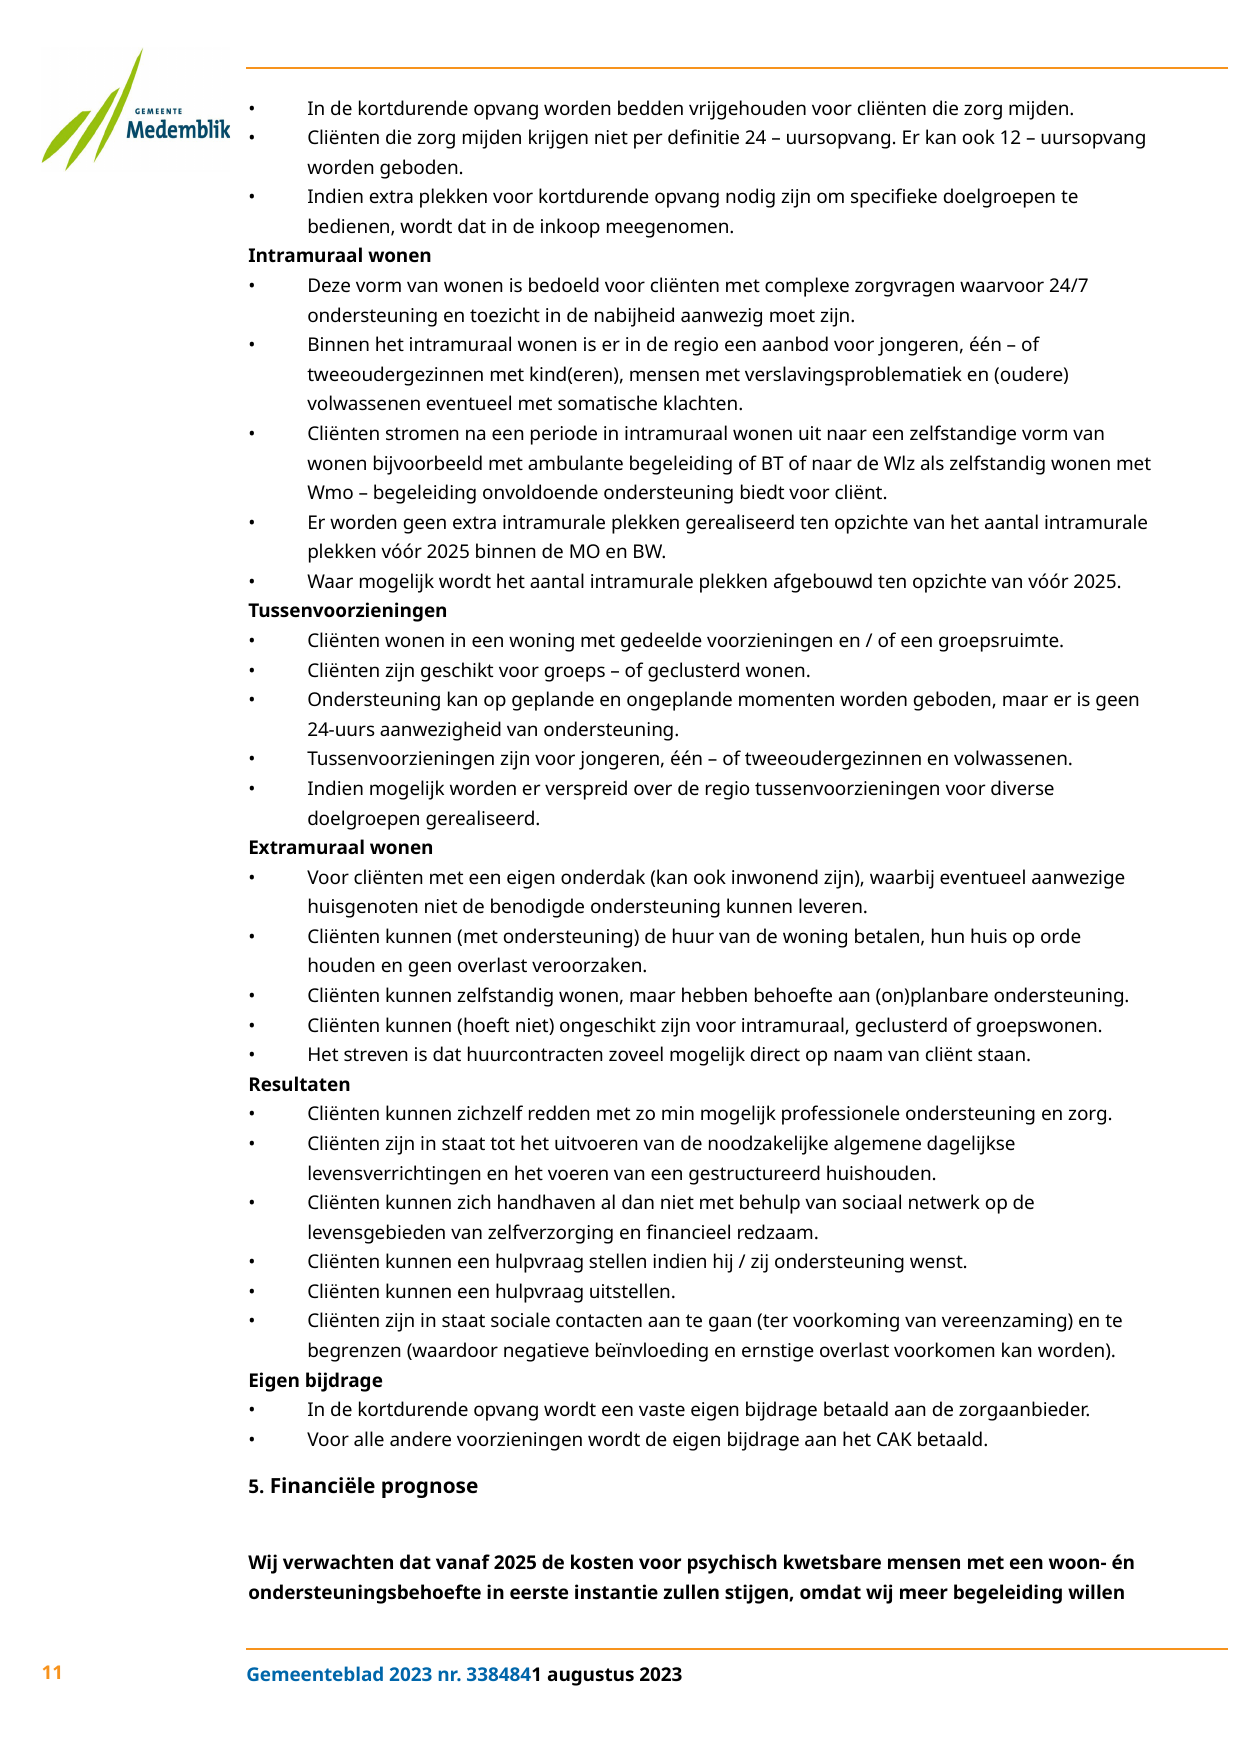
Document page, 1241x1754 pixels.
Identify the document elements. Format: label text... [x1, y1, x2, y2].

list Cliënten kunnen zichzelf redden met zo min mogelijk professionele ondersteuning en zorg. [248, 1101, 1152, 1126]
list Cliënten die zorg mijden krijgen niet per definitie 24 – uursopvang. Er kan ook 12 – uursopvang worden geboden. [248, 124, 1152, 180]
text Tussenvoorzieningen [248, 598, 1152, 623]
list In de kortdurende opvang worden bedden vrijgehouden voor cliënten die zorg mijden. [248, 95, 1152, 121]
list Cliënten kunnen zich handhaven al dan niet met behulp van sociaal netwerk op de levensgebieden van zelfverzorging en financieel redzaam. [248, 1189, 1152, 1245]
list Cliënten zijn in staat tot het uitvoeren van de noodzakelijke algemene dagelijkse levensverrichtingen en het voeren van een gestructureerd huishouden. [248, 1130, 1152, 1186]
list Cliënten zijn in staat sociale contacten aan te gaan (ter voorkoming van vereenzaming) en te begrenzen (waardoor negatieve beïnvloeding en ernstige overlast voorkomen kan worden). [248, 1308, 1152, 1363]
list Indien mogelijk worden er verspreid over de regio tussenvoorzieningen voor diverse doelgroepen gerealiseerd. [248, 775, 1152, 831]
list Ondersteuning kan op geplande en ongeplande momenten worden geboden, maar er is geen 24-uurs aanwezigheid van ondersteuning. [248, 686, 1152, 742]
list Het streven is dat huurcontracten zoveel mogelijk direct op naam van cliënt staan. [248, 1041, 1152, 1067]
list Cliënten kunnen (hoeft niet) ongeschikt zijn voor intramuraal, geclusterd of groepswonen. [248, 1012, 1152, 1038]
list Waar mogelijk wordt het aantal intramurale plekken afgebouwd ten opzichte van vóór 2025. [248, 568, 1152, 594]
list Cliënten stromen na een periode in intramuraal wonen uit naar een zelfstandige vorm van wonen bijvoorbeeld met ambulante begeleiding of BT of naar de Wlz als zelfstandig wonen met Wmo – begeleiding onvoldoende ondersteuning biedt voor cliënt. [248, 420, 1152, 505]
text Resultaten [248, 1071, 1152, 1097]
text Eigen bijdrage [248, 1367, 1152, 1393]
text Wij verwachten dat vanaf 2025 de kosten voor psychisch kwetsbare mensen met een woon- én ondersteuningsbehoefte in eerste instantie zullen stijgen, omdat wij meer begeleiding willen [248, 1549, 1152, 1605]
list In de kortdurende opvang wordt een vaste eigen bijdrage betaald aan de zorgaanbieder. [248, 1396, 1152, 1422]
list Cliënten kunnen een hulpvraag uitstellen. [248, 1278, 1152, 1304]
picture [41, 47, 231, 172]
text 5. Financiële prognose [248, 1472, 1152, 1500]
list Cliënten kunnen (met ondersteuning) de huur van de woning betalen, hun huis op orde houden en geen overlast veroorzaken. [248, 923, 1152, 978]
list Cliënten kunnen zelfstandig wonen, maar hebben behoefte aan (on)planbare ondersteuning. [248, 982, 1152, 1008]
list Er worden geen extra intramurale plekken gerealiseerd ten opzichte van het aantal intramurale plekken vóór 2025 binnen de MO en BW. [248, 509, 1152, 564]
list Cliënten zijn geschikt voor groeps – of geclusterd wonen. [248, 657, 1152, 683]
list Indien extra plekken voor kortdurende opvang nodig zijn om specifieke doelgroepen te bedienen, wordt dat in de inkoop meegenomen. [248, 183, 1152, 239]
list Cliënten wonen in een woning met gedeelde voorzieningen en / of een groepsruimte. [248, 627, 1152, 653]
list Tussenvoorzieningen zijn voor jongeren, één – of tweeoudergezinnen en volwassenen. [248, 746, 1152, 771]
list Voor cliënten met een eigen onderdak (kan ook inwonend zijn), waarbij eventueel aanwezige huisgenoten niet de benodigde ondersteuning kunnen leveren. [248, 864, 1152, 919]
list Cliënten kunnen een hulpvraag stellen indien hij / zij ondersteuning wenst. [248, 1248, 1152, 1274]
list Deze vorm van wonen is bedoeld voor cliënten met complexe zorgvragen waarvoor 24/7 ondersteuning en toezicht in de nabijheid aanwezig moet zijn. [248, 272, 1152, 328]
text Intramuraal wonen [248, 243, 1152, 268]
list Voor alle andere voorzieningen wordt de eigen bijdrage aan het CAK betaald. [248, 1426, 1152, 1452]
list Binnen het intramuraal wonen is er in de regio een aanbod voor jongeren, één – of tweeoudergezinnen met kind(eren), mensen met verslavingsproblematiek en (oudere) volwassenen eventueel met somatische klachten. [248, 331, 1152, 416]
text Extramuraal wonen [248, 834, 1152, 860]
